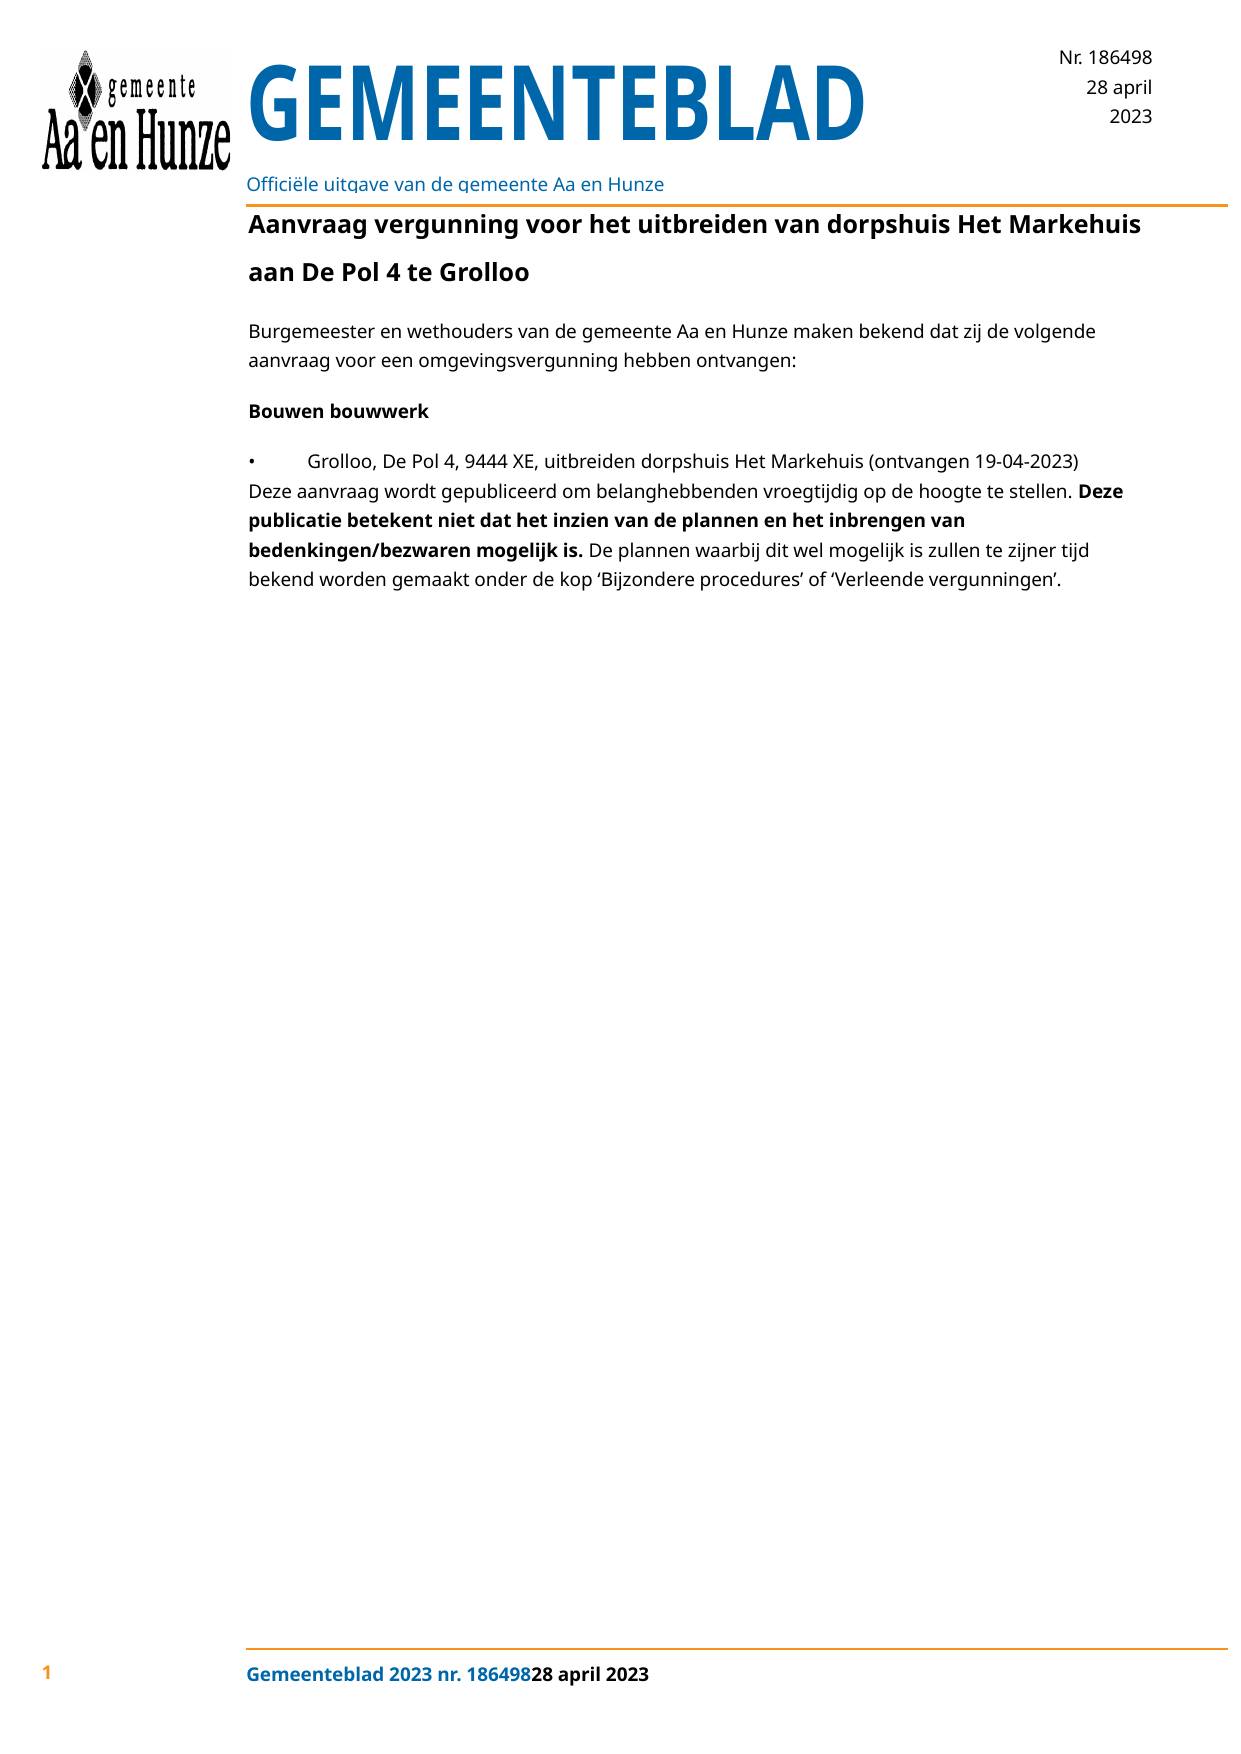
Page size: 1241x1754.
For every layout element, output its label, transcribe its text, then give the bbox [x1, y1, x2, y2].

text Aanvraag vergunning voor het uitbreiden van dorpshuis Het Markehuis aan De Pol 4 te Grolloo [248, 207, 1152, 288]
picture [41, 47, 231, 172]
text Bouwen bouwwerk [248, 398, 1152, 424]
list Grolloo, De Pol 4, 9444 XE, uitbreiden dorpshuis Het Markehuis (ontvangen 19-04-2023) [248, 448, 1152, 474]
text Burgemeester en wethouders van de gemeente Aa en Hunze maken bekend dat zij de volgende aanvraag voor een omgevingsvergunning hebben ontvangen: [248, 318, 1152, 373]
text Deze aanvraag wordt gepubliceerd om belanghebbenden vroegtijdig op de hoogte te stellen. Deze publicatie betekent niet dat het inzien van de plannen en het inbrengen van bedenkingen/bezwaren mogelijk is. De plannen waarbij dit wel mogelijk is zullen te zijner tijd bekend worden gemaakt onder de kop ‘Bijzondere procedures’ of ‘Verleende vergunningen’. [248, 478, 1152, 592]
